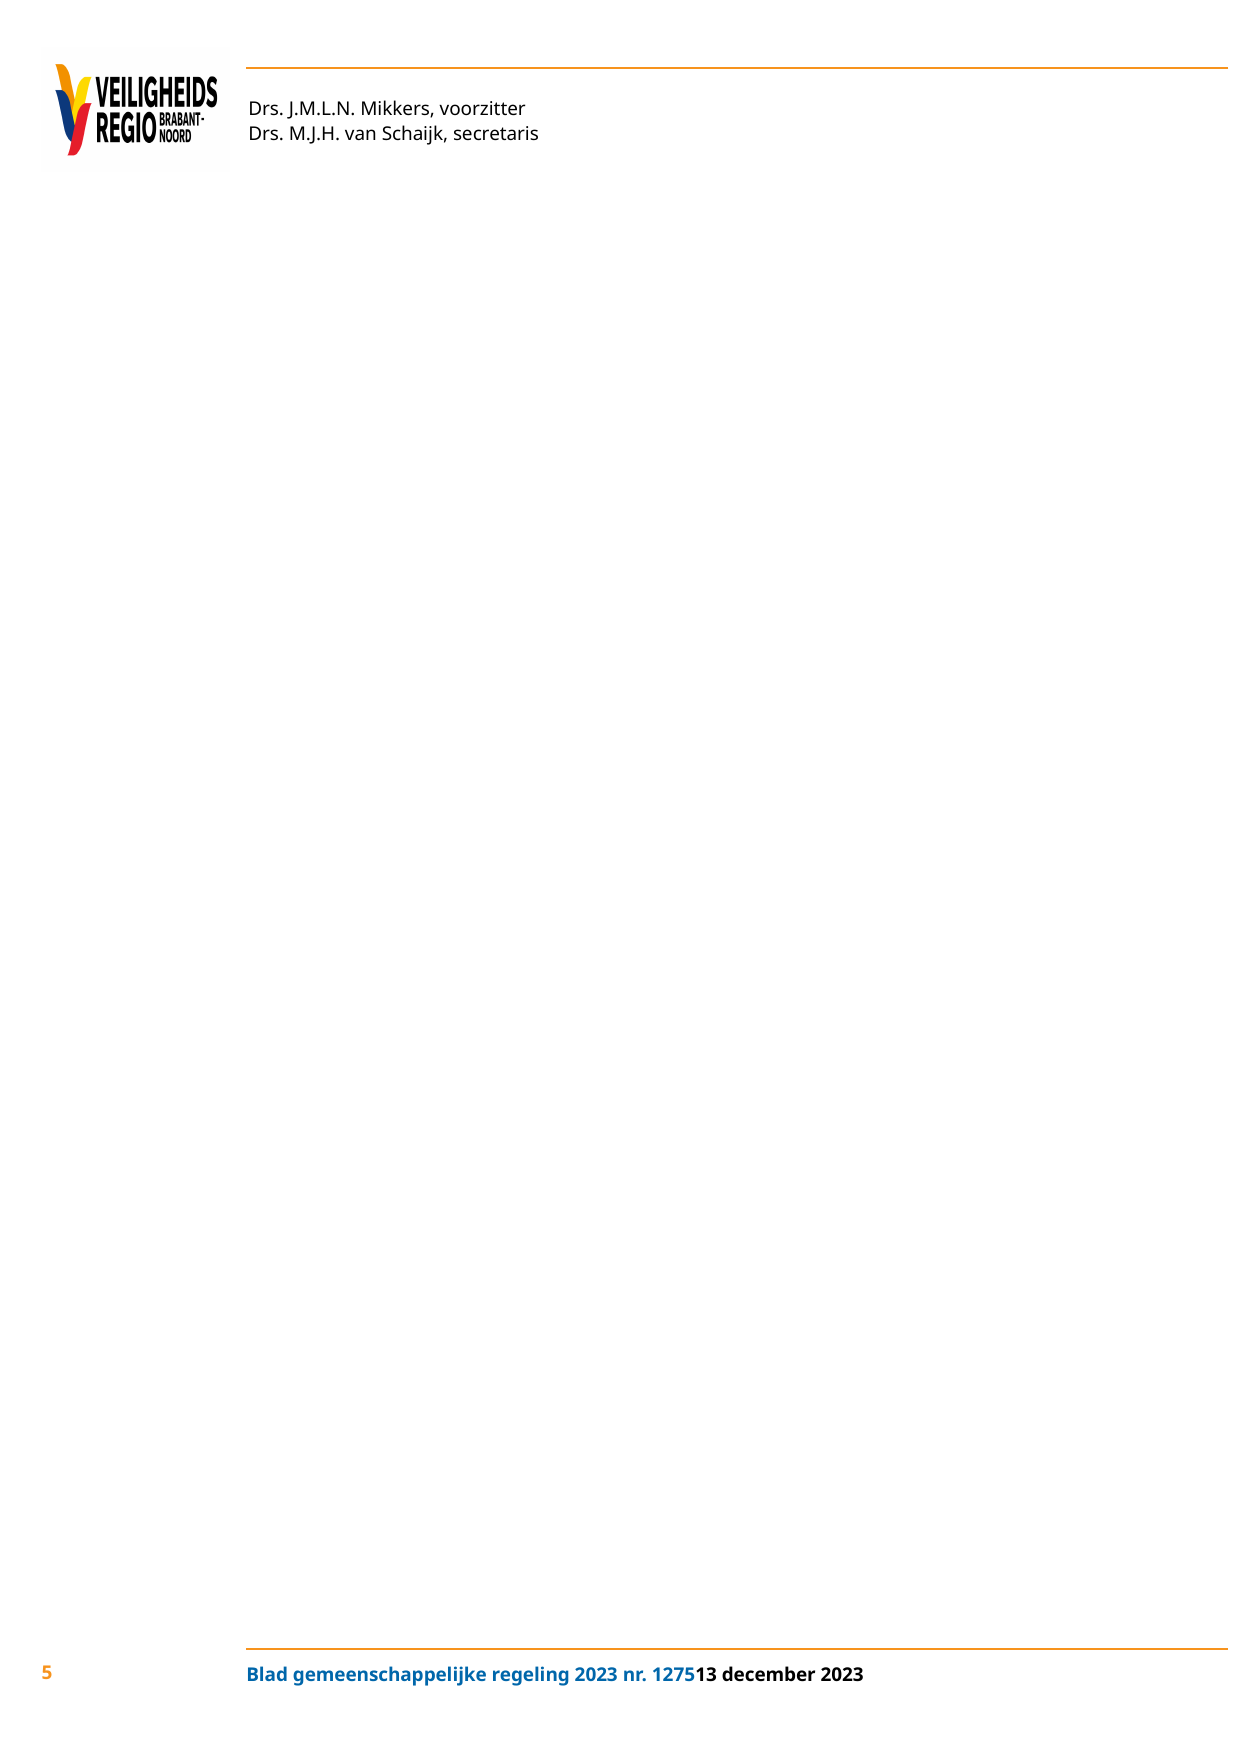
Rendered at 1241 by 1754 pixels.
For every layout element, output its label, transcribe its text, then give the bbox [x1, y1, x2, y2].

picture [41, 47, 231, 172]
text Drs. M.J.H. van Schaijk, secretaris [248, 121, 1152, 146]
text Drs. J.M.L.N. Mikkers, voorzitter [248, 95, 1152, 121]
